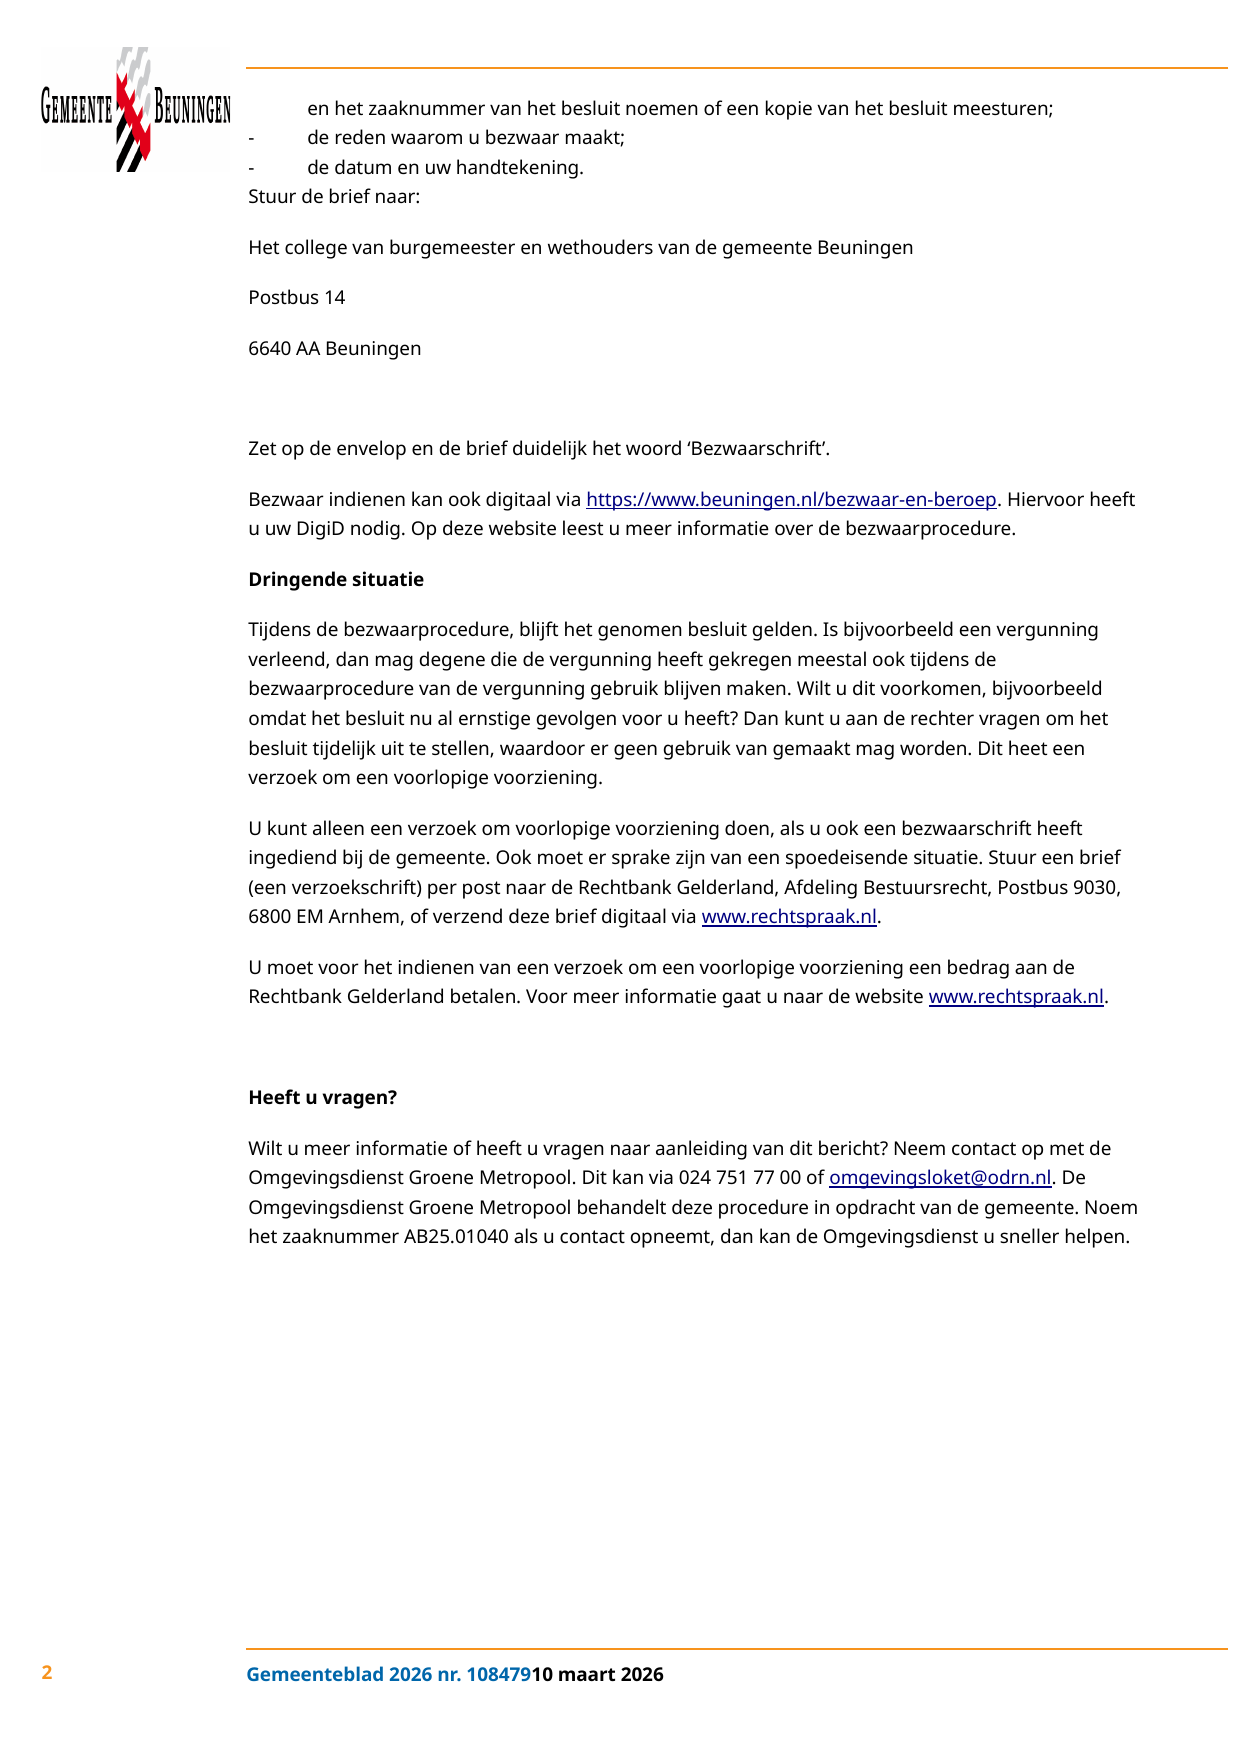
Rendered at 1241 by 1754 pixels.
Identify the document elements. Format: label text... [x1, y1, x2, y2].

list de datum en uw handtekening. [248, 154, 1152, 180]
list en het zaaknummer van het besluit noemen of een kopie van het besluit meesturen; [248, 95, 1152, 121]
text Heeft u vragen? [248, 1084, 1152, 1110]
text 6640 AA Beuningen [248, 335, 1152, 361]
text Tijdens de bezwaarprocedure, blijft het genomen besluit gelden. Is bijvoorbeeld een vergunning verleend, dan mag degene die de vergunning heeft gekregen meestal ook tijdens de bezwaarprocedure van de vergunning gebruik blijven maken. Wilt u dit voorkomen, bijvoorbeeld omdat het besluit nu al ernstige gevolgen voor u heeft? Dan kunt u aan de rechter vragen om het besluit tijdelijk uit te stellen, waardoor er geen gebruik van gemaakt mag worden. Dit heet een verzoek om een voorlopige voorziening. [248, 616, 1152, 790]
picture [41, 47, 231, 172]
text Stuur de brief naar: [248, 183, 1152, 209]
text Wilt u meer informatie of heeft u vragen naar aanleiding van dit bericht? Neem contact op met de Omgevingsdienst Groene Metropool. Dit kan via 024 751 77 00 of omgevingsloket@odrn.nl. De Omgevingsdienst Groene Metropool behandelt deze procedure in opdracht van de gemeente. Noem het zaaknummer AB25.01040 als u contact opneemt, dan kan de Omgevingsdienst u sneller helpen. [248, 1135, 1152, 1249]
text Dringende situatie [248, 566, 1152, 592]
list de reden waarom u bezwaar maakt; [248, 124, 1152, 150]
text U moet voor het indienen van een verzoek om een voorlopige voorziening een bedrag aan de Rechtbank Gelderland betalen. Voor meer informatie gaat u naar de website www.rechtspraak.nl. [248, 954, 1152, 1009]
text Het college van burgemeester en wethouders van de gemeente Beuningen [248, 234, 1152, 260]
text Zet op de envelop en de brief duidelijk het woord ‘Bezwaarschrift’. [248, 436, 1152, 461]
text U kunt alleen een verzoek om voorlopige voorziening doen, als u ook een bezwaarschrift heeft ingediend bij de gemeente. Ook moet er sprake zijn van een spoedeisende situatie. Stuur een brief (een verzoekschrift) per post naar de Rechtbank Gelderland, Afdeling Bestuursrecht, Postbus 9030, 6800 EM Arnhem, of verzend deze brief digitaal via www.rechtspraak.nl. [248, 815, 1152, 929]
text Bezwaar indienen kan ook digitaal via https://www.beuningen.nl/bezwaar-en-beroep. Hiervoor heeft u uw DigiD nodig. Op deze website leest u meer informatie over de bezwaarprocedure. [248, 486, 1152, 541]
text Postbus 14 [248, 284, 1152, 310]
